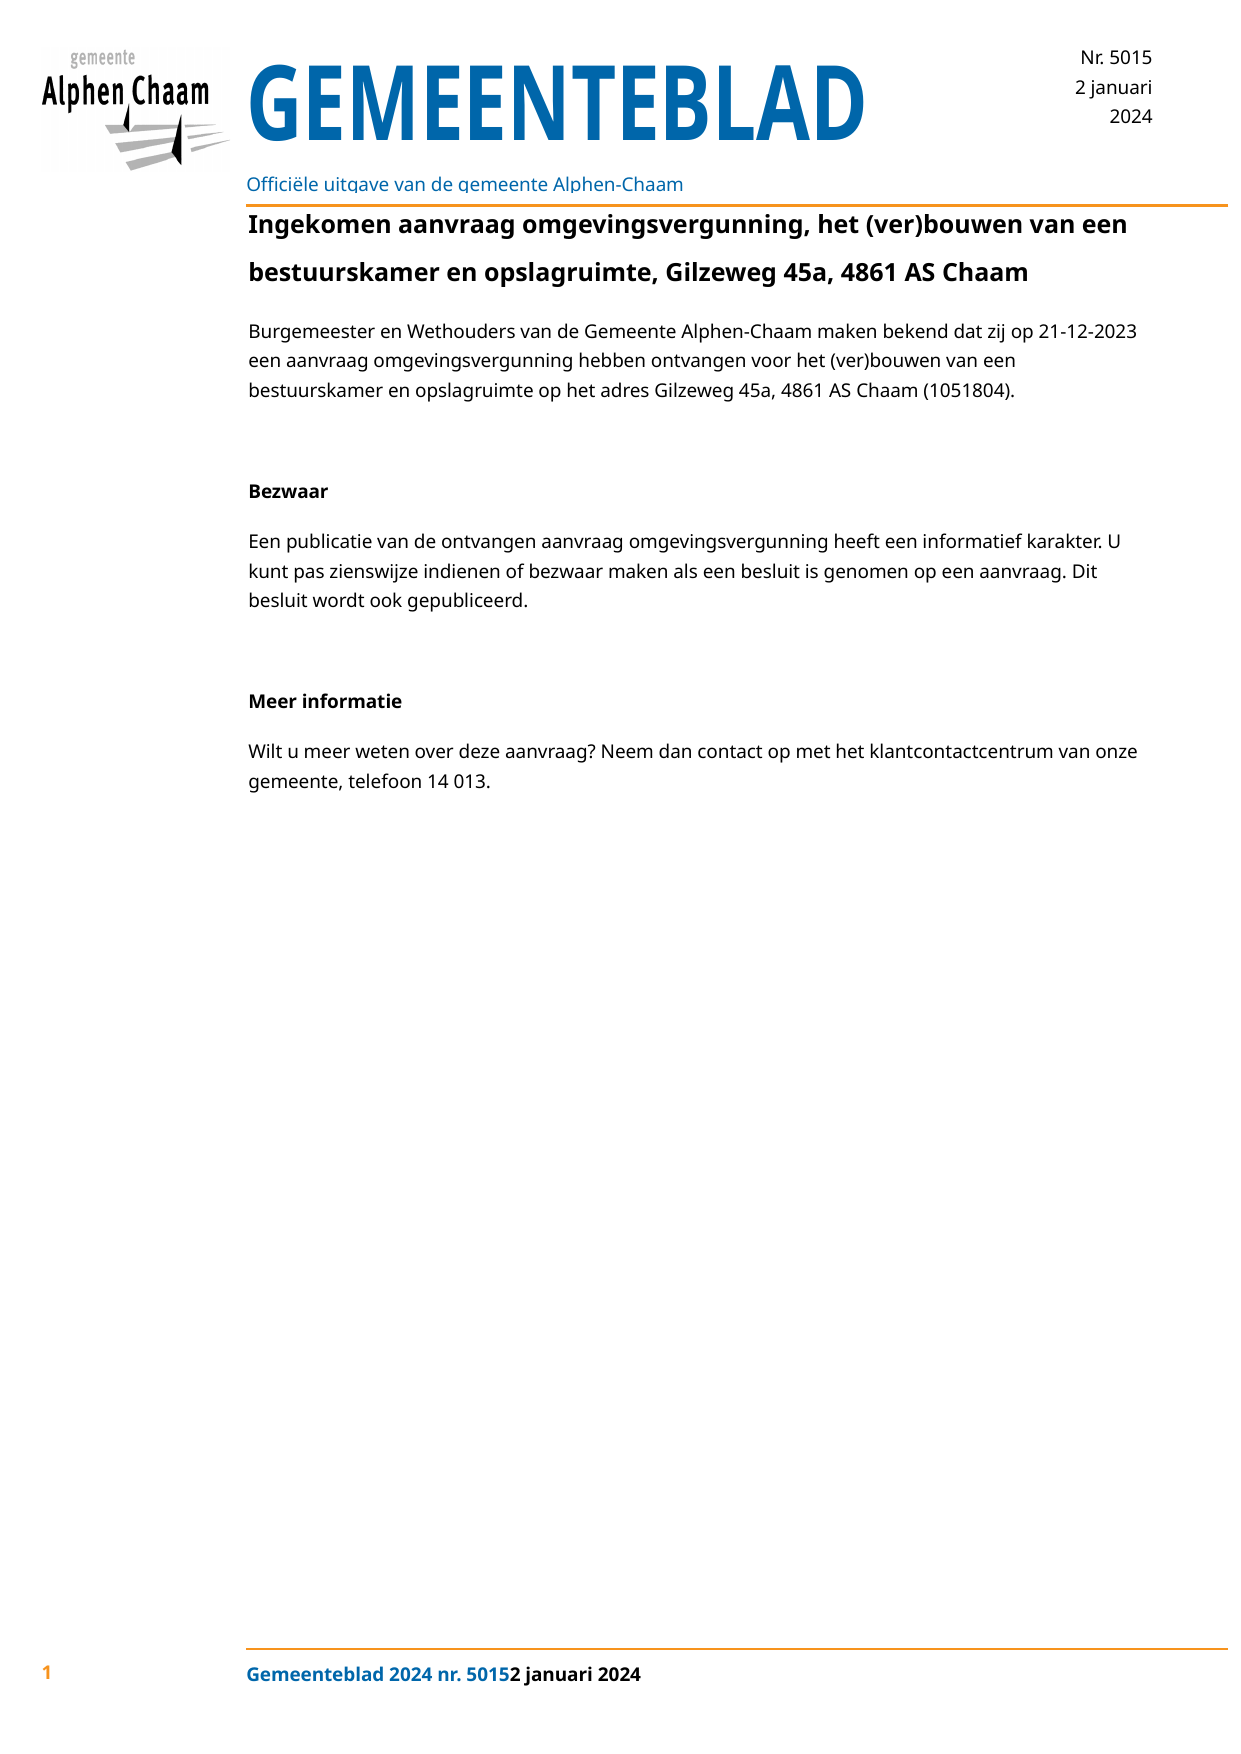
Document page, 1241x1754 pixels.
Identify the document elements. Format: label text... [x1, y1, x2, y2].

text Ingekomen aanvraag omgevingsvergunning, het (ver)bouwen van een bestuurskamer en opslagruimte, Gilzeweg 45a, 4861 AS Chaam [248, 207, 1152, 288]
text Meer informatie [248, 688, 1152, 714]
text Een publicatie van de ontvangen aanvraag omgevingsvergunning heeft een informatief karakter. U kunt pas zienswijze indienen of bezwaar maken als een besluit is genomen op een aanvraag. Dit besluit wordt ook gepubliceerd. [248, 528, 1152, 613]
text Bezwaar [248, 478, 1152, 504]
text Burgemeester en Wethouders van de Gemeente Alphen-Chaam maken bekend dat zij op 21-12-2023 een aanvraag omgevingsvergunning hebben ontvangen voor het (ver)bouwen van een bestuurskamer en opslagruimte op het adres Gilzeweg 45a, 4861 AS Chaam (1051804). [248, 318, 1152, 403]
picture [41, 47, 231, 172]
text Wilt u meer weten over deze aanvraag? Neem dan contact op met het klantcontactcentrum van onze gemeente, telefoon 14 013. [248, 739, 1152, 794]
